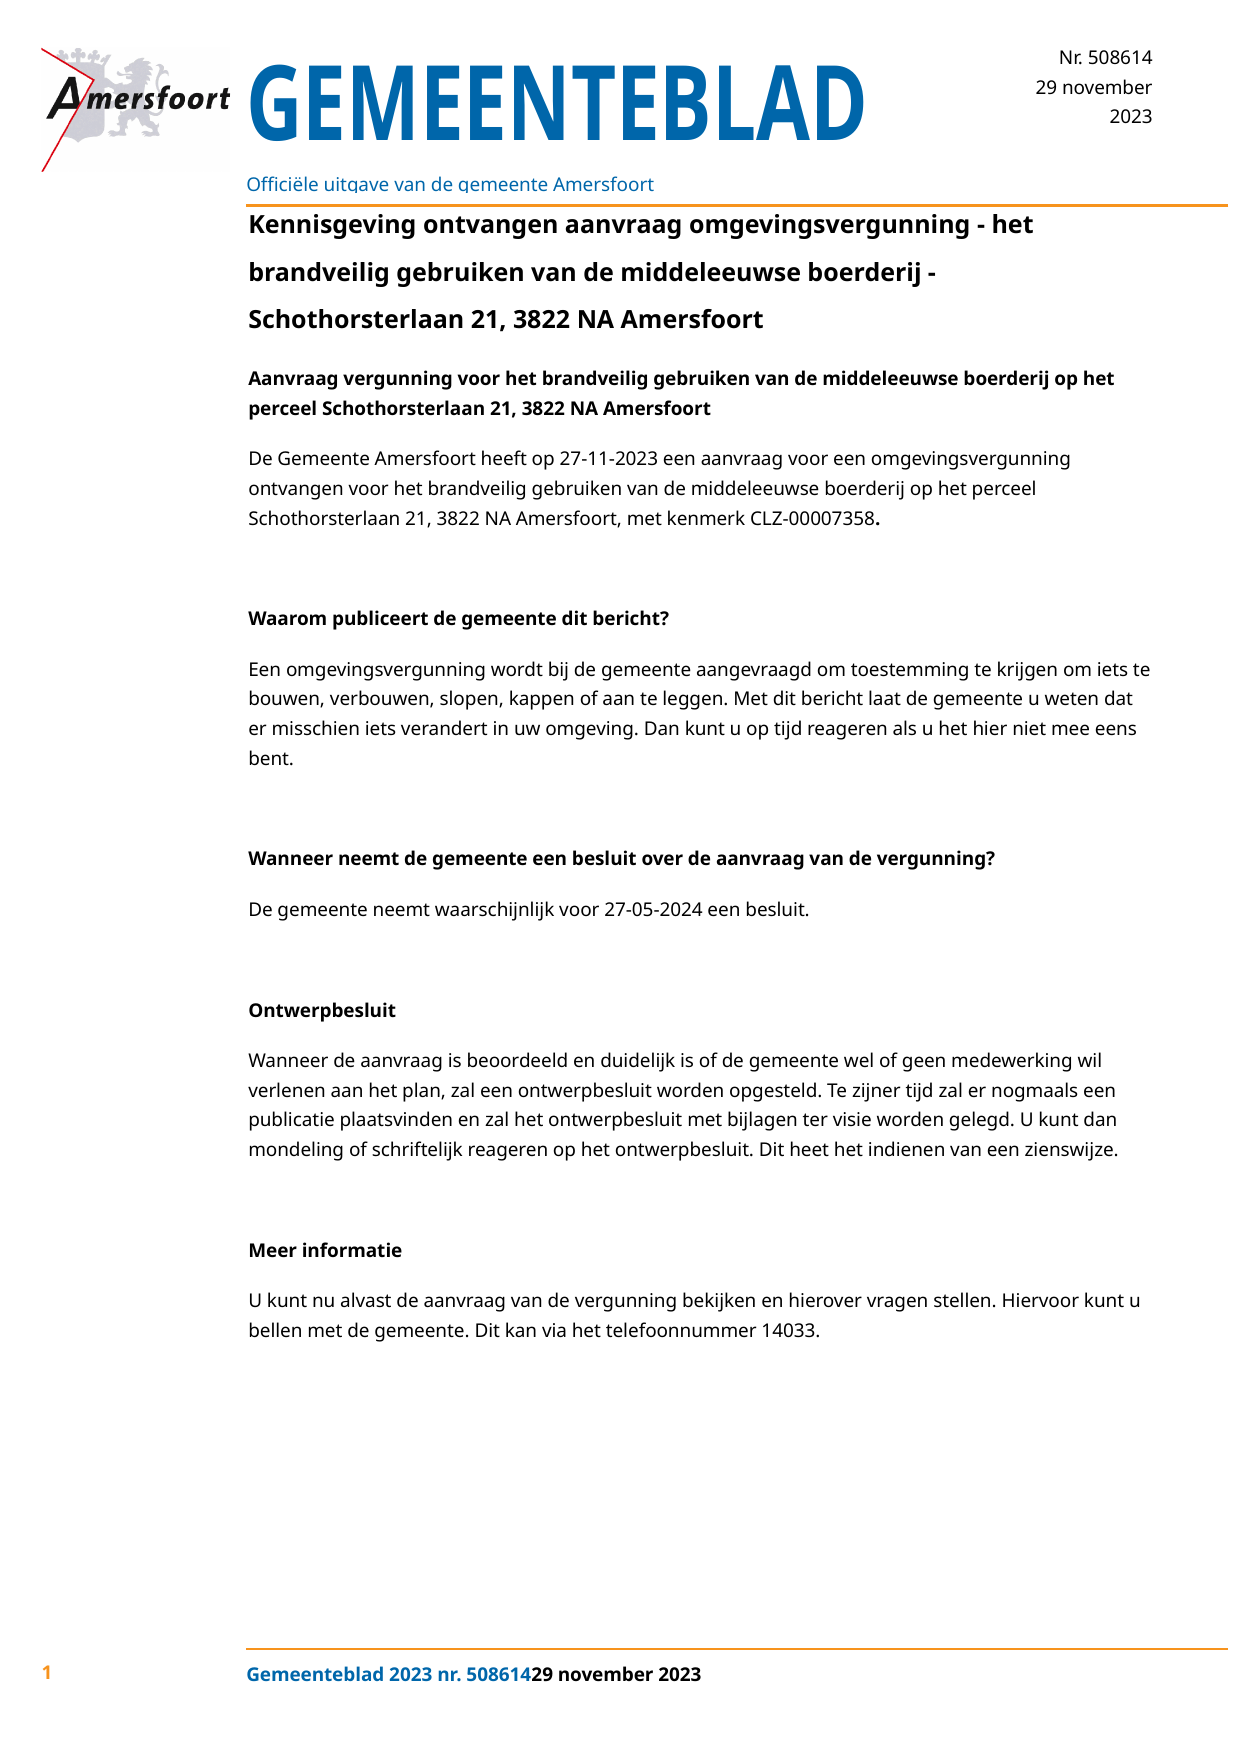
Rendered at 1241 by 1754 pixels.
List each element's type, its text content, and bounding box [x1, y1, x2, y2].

text Wanneer de aanvraag is beoordeeld en duidelijk is of de gemeente wel of geen medewerking wil verlenen aan het plan, zal een ontwerpbesluit worden opgesteld. Te zijner tijd zal er nogmaals een publicatie plaatsvinden en zal het ontwerpbesluit met bijlagen ter visie worden gelegd. U kunt dan mondeling of schriftelijk reageren op het ontwerpbesluit. Dit heet het indienen van een zienswijze. [248, 1047, 1152, 1162]
text Kennisgeving ontvangen aanvraag omgevingsvergunning - het brandveilig gebruiken van de middeleeuwse boerderij - Schothorsterlaan 21, 3822 NA Amersfoort [248, 207, 1152, 336]
text De Gemeente Amersfoort heeft op 27-11-2023 een aanvraag voor een omgevingsvergunning ontvangen voor het brandveilig gebruiken van de middeleeuwse boerderij op het perceel Schothorsterlaan 21, 3822 NA Amersfoort, met kenmerk CLZ-00007358. [248, 446, 1152, 530]
text Ontwerpbesluit [248, 997, 1152, 1022]
picture [41, 47, 231, 172]
text Meer informatie [248, 1237, 1152, 1262]
text Waarom publiceert de gemeente dit bericht? [248, 606, 1152, 631]
text Wanneer neemt de gemeente een besluit over de aanvraag van de vergunning? [248, 846, 1152, 871]
text Aanvraag vergunning voor het brandveilig gebruiken van de middeleeuwse boerderij op het perceel Schothorsterlaan 21, 3822 NA Amersfoort [248, 366, 1152, 421]
text De gemeente neemt waarschijnlijk voor 27-05-2024 een besluit. [248, 896, 1152, 922]
text Een omgevingsvergunning wordt bij de gemeente aangevraagd om toestemming te krijgen om iets te bouwen, verbouwen, slopen, kappen of aan te leggen. Met dit bericht laat de gemeente u weten dat er misschien iets verandert in uw omgeving. Dan kunt u op tijd reageren als u het hier niet mee eens bent. [248, 656, 1152, 770]
text U kunt nu alvast de aanvraag van de vergunning bekijken en hierover vragen stellen. Hiervoor kunt u bellen met de gemeente. Dit kan via het telefoonnummer 14033. [248, 1287, 1152, 1342]
